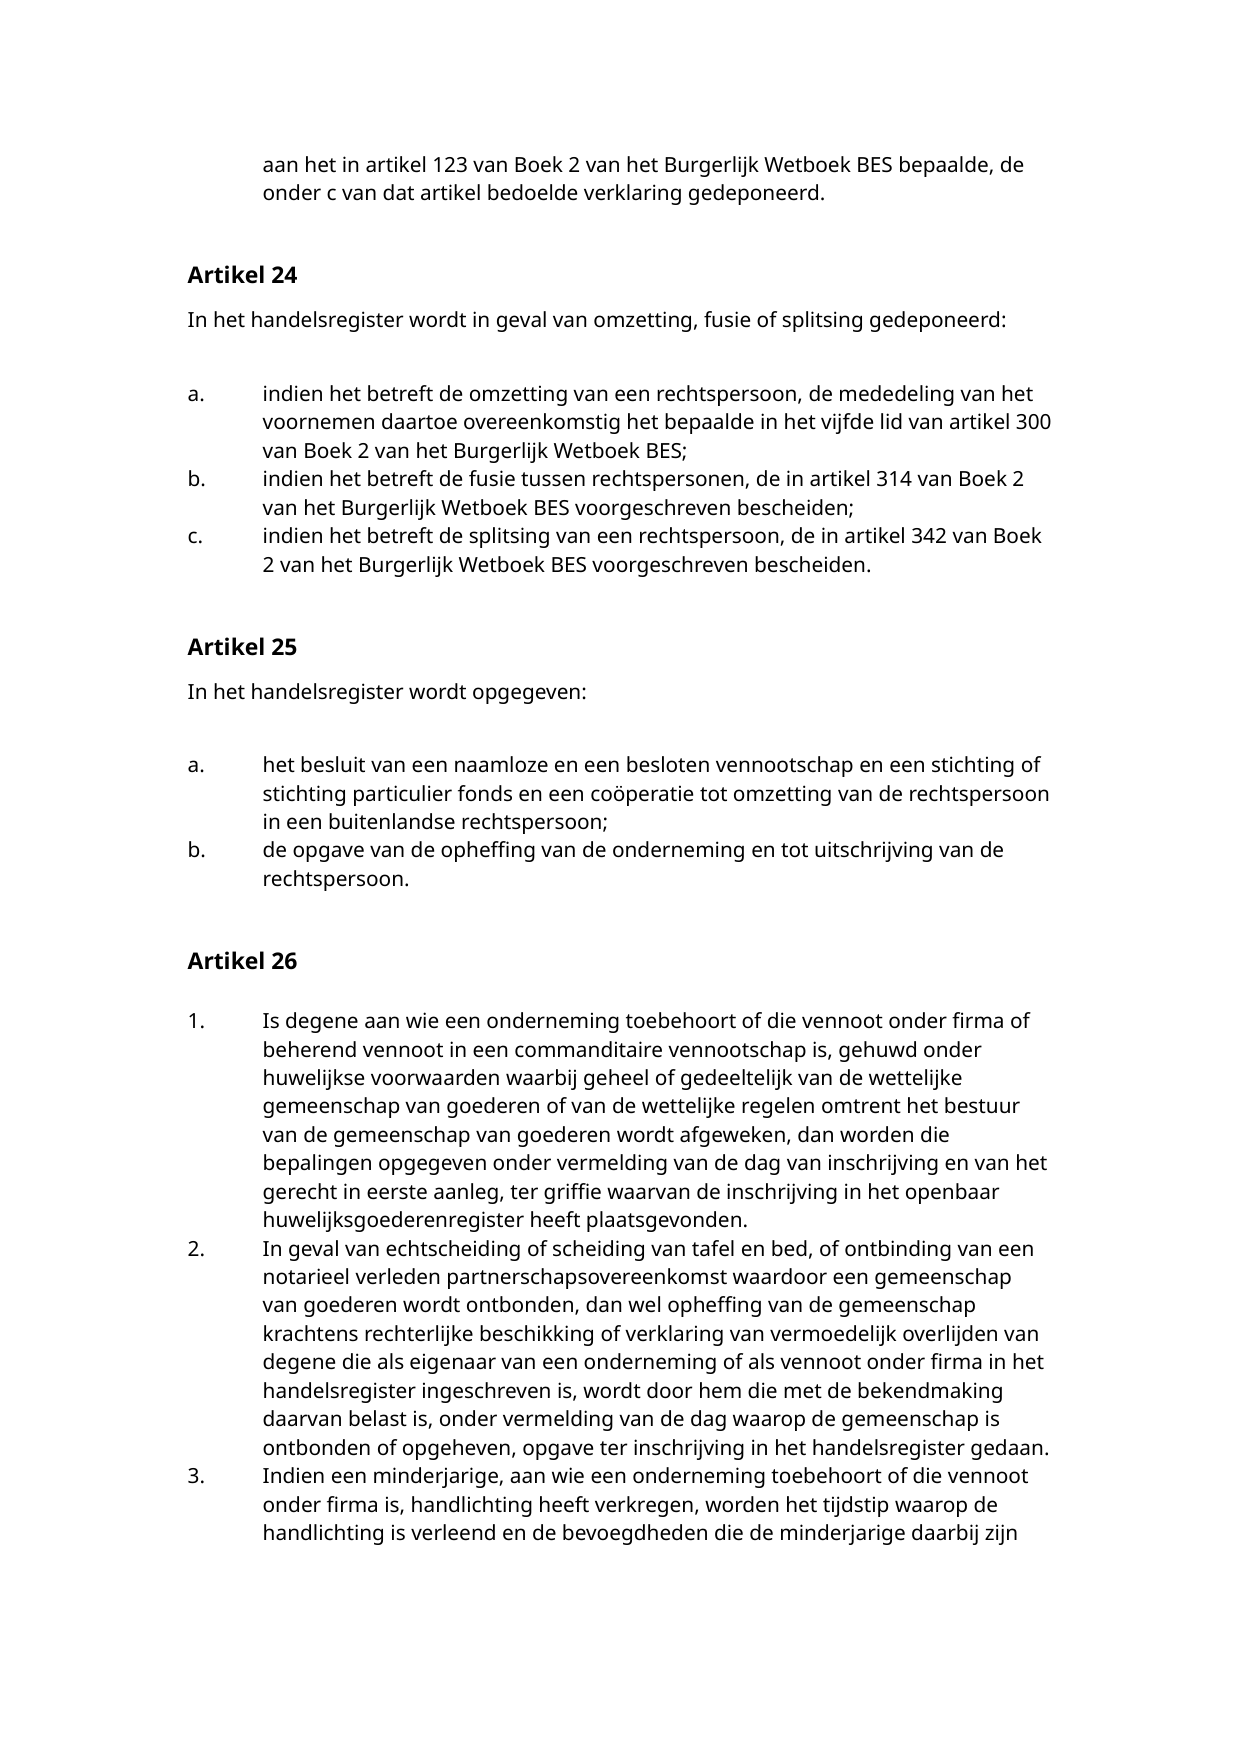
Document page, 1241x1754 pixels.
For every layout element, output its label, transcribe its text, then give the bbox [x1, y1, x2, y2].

list indien het betreft de fusie tussen rechtspersonen, de in artikel 314 van Boek 2 van het Burgerlijk Wetboek BES voorgeschreven bescheiden; [187, 464, 1053, 521]
subtitle Artikel 26 [187, 945, 1053, 976]
subtitle Artikel 24 [187, 259, 1053, 291]
list indien het betreft de omzetting van een rechtspersoon, de mededeling van het voornemen daartoe overeenkomstig het bepaalde in het vijfde lid van artikel 300 van Boek 2 van het Burgerlijk Wetboek BES; [187, 379, 1053, 464]
list het besluit van een naamloze en een besloten vennootschap en een stichting of stichting particulier fonds en een coöperatie tot omzetting van de rechtspersoon in een buitenlandse rechtspersoon; [187, 750, 1053, 836]
text In het handelsregister wordt opgegeven: [187, 677, 1053, 705]
list In geval van echtscheiding of scheiding van tafel en bed, of ontbinding van een notarieel verleden partnerschapsovereenkomst waardoor een gemeenschap van goederen wordt ontbonden, dan wel opheffing van de gemeenschap krachtens rechterlijke beschikking of verklaring van vermoedelijk overlijden van degene die als eigenaar van een onderneming of als vennoot onder firma in het handelsregister ingeschreven is, wordt door hem die met de bekendmaking daarvan belast is, onder vermelding van de dag waarop de gemeenschap is ontbonden of opgeheven, opgave ter inschrijving in het handelsregister gedaan. [187, 1234, 1053, 1461]
list Indien een minderjarige, aan wie een onderneming toebehoort of die vennoot onder firma is, handlichting heeft verkregen, worden het tijdstip waarop de handlichting is verleend en de bevoegdheden die de minderjarige daarbij zijn [187, 1461, 1053, 1547]
text In het handelsregister wordt in geval van omzetting, fusie of splitsing gedeponeerd: [187, 306, 1053, 334]
list de opgave van de opheffing van de onderneming en tot uitschrijving van de rechtspersoon. [187, 836, 1053, 892]
list Is degene aan wie een onderneming toebehoort of die vennoot onder firma of beherend vennoot in een commanditaire vennootschap is, gehuwd onder huwelijkse voorwaarden waarbij geheel of gedeeltelijk van de wettelijke gemeenschap van goederen of van de wettelijke regelen omtrent het bestuur van de gemeenschap van goederen wordt afgeweken, dan worden die bepalingen opgegeven onder vermelding van de dag van inschrijving en van het gerecht in eerste aanleg, ter griffie waarvan de inschrijving in het openbaar huwelijksgoederenregister heeft plaatsgevonden. [187, 1006, 1053, 1234]
subtitle Artikel 25 [187, 631, 1053, 662]
list indien het betreft de splitsing van een rechtspersoon, de in artikel 342 van Boek 2 van het Burgerlijk Wetboek BES voorgeschreven bescheiden. [187, 521, 1053, 578]
list aan het in artikel 123 van Boek 2 van het Burgerlijk Wetboek BES bepaalde, de onder c van dat artikel bedoelde verklaring gedeponeerd. [187, 150, 1053, 207]
